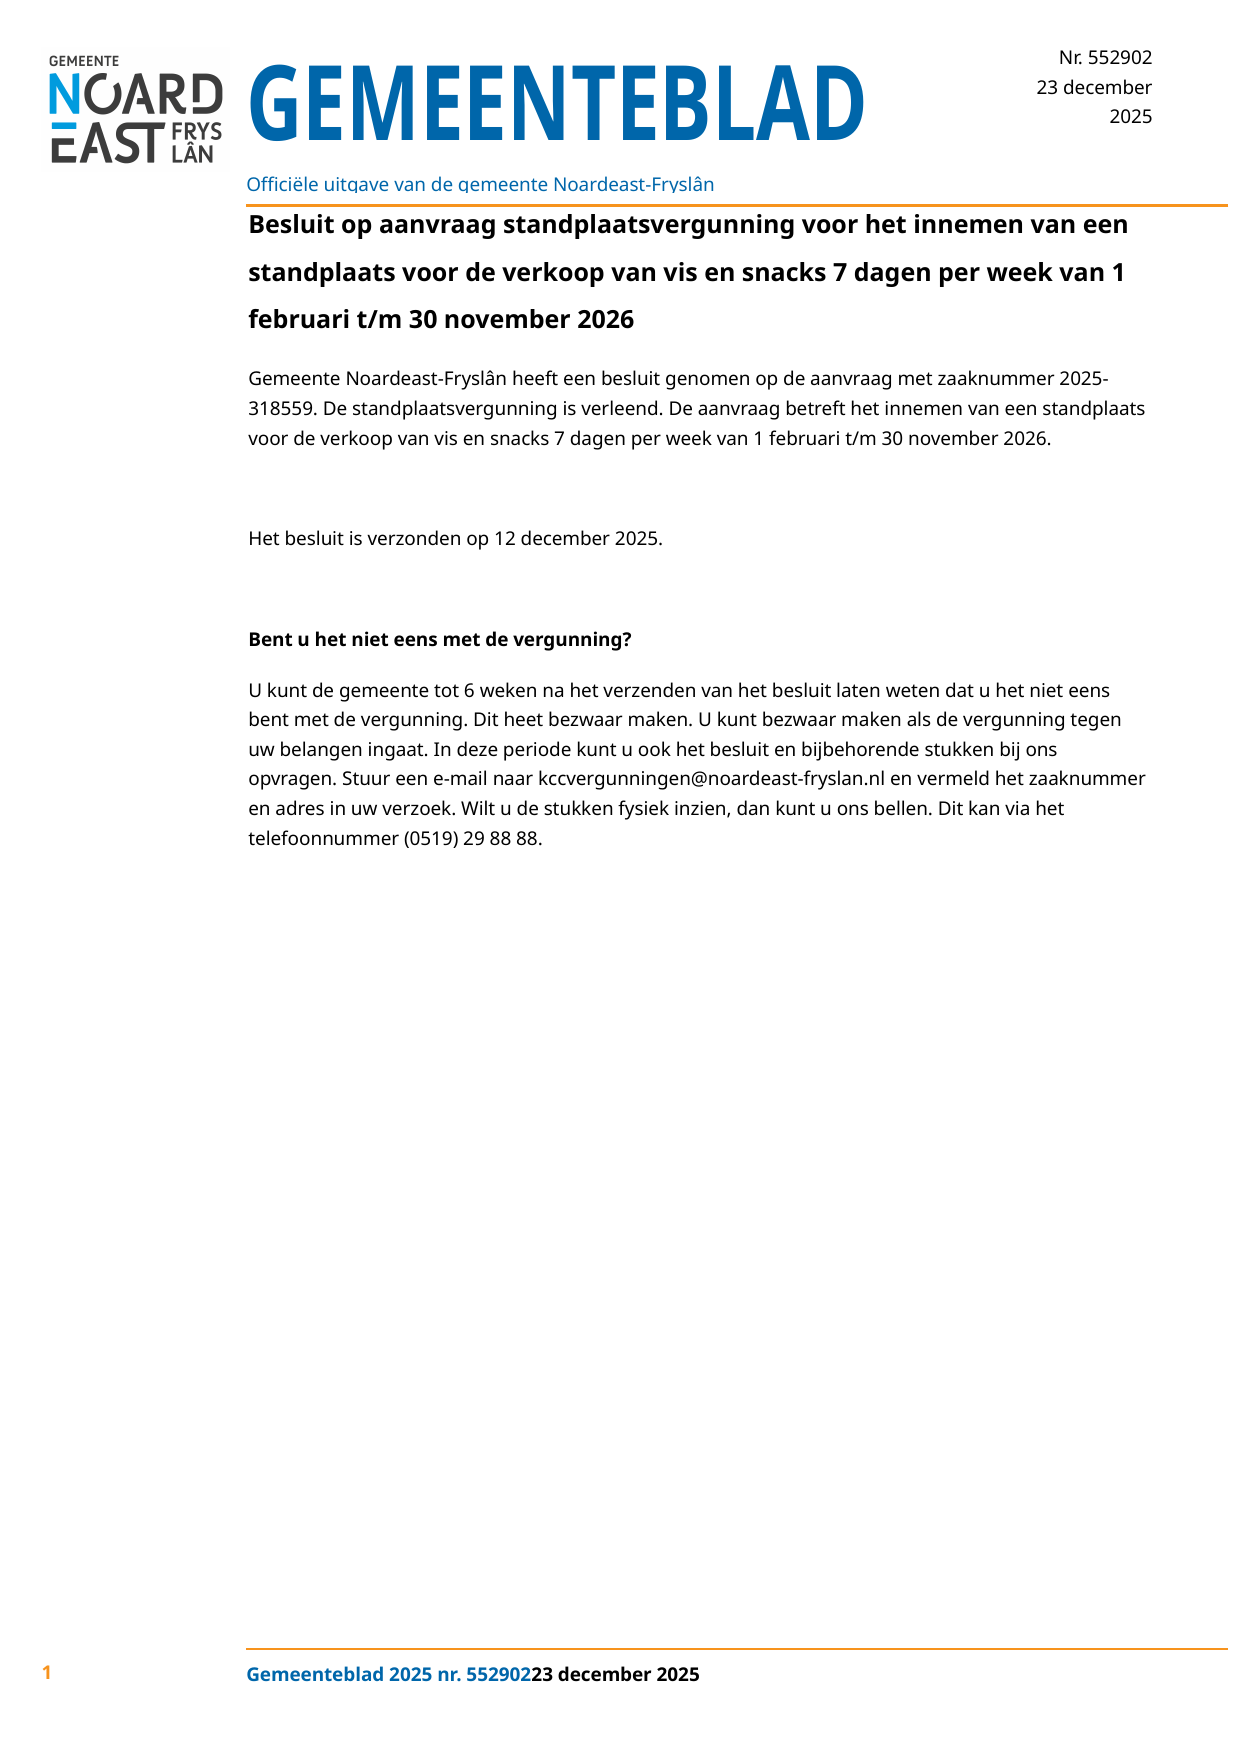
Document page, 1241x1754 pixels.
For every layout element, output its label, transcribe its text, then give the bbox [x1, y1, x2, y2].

text Bent u het niet eens met de vergunning? [248, 626, 1152, 652]
text U kunt de gemeente tot 6 weken na het verzenden van het besluit laten weten dat u het niet eens bent met de vergunning. Dit heet bezwaar maken. U kunt bezwaar maken als de vergunning tegen uw belangen ingaat. In deze periode kunt u ook het besluit en bijbehorende stukken bij ons opvragen. Stuur een e-mail naar kccvergunningen@noardeast-fryslan.nl en vermeld het zaaknummer en adres in uw verzoek. Wilt u de stukken fysiek inzien, dan kunt u ons bellen. Dit kan via het telefoonnummer (0519) 29 88 88. [248, 677, 1152, 850]
picture [41, 47, 231, 172]
text Het besluit is verzonden op 12 december 2025. [248, 526, 1152, 551]
text Besluit op aanvraag standplaatsvergunning voor het innemen van een standplaats voor de verkoop van vis en snacks 7 dagen per week van 1 februari t/m 30 november 2026 [248, 207, 1152, 336]
text Gemeente Noardeast-Fryslân heeft een besluit genomen op de aanvraag met zaaknummer 2025-318559. De standplaatsvergunning is verleend. De aanvraag betreft het innemen van een standplaats voor de verkoop van vis en snacks 7 dagen per week van 1 februari t/m 30 november 2026. [248, 366, 1152, 450]
